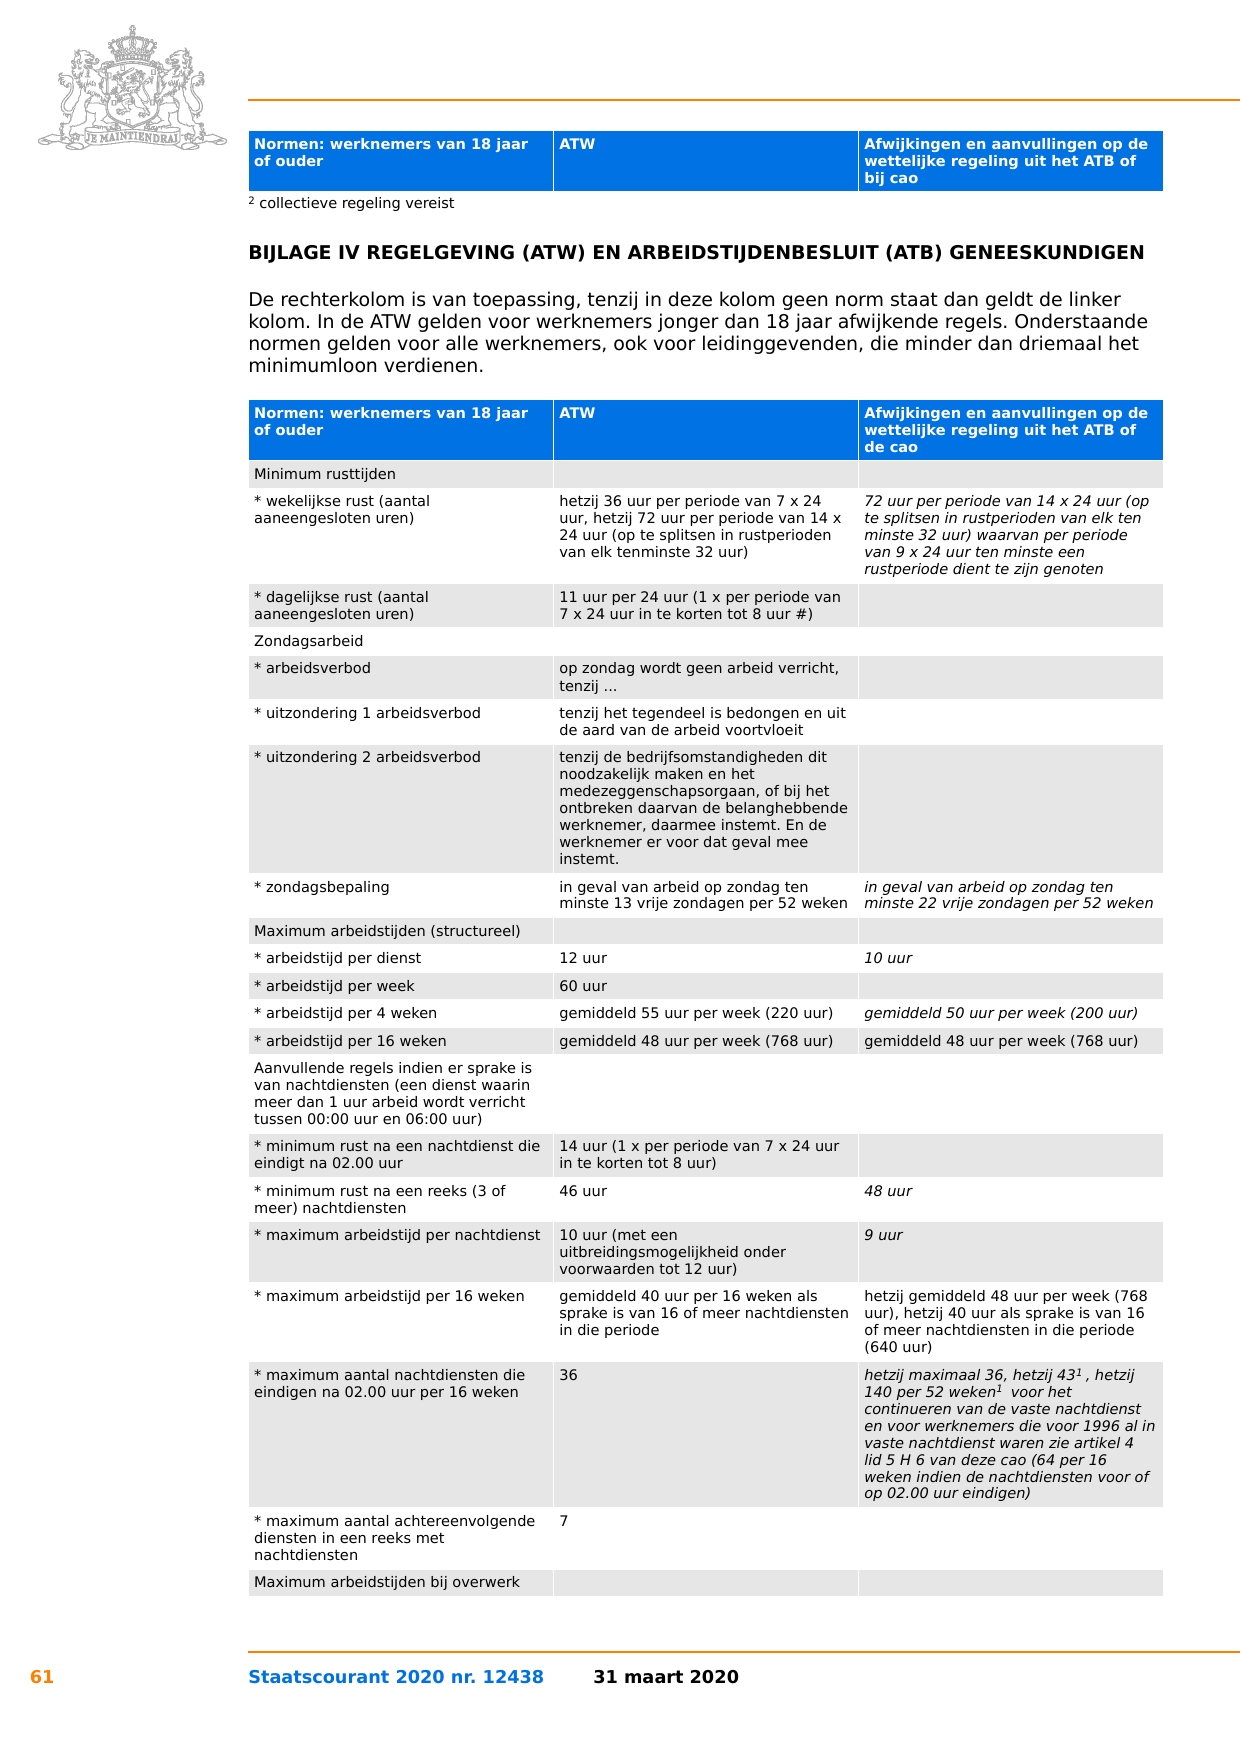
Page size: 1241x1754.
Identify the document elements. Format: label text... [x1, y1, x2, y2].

table_cell [859, 584, 1163, 627]
table_cell hetzij gemiddeld 48 uur per week (768 uur), hetzij 40 uur als sprake is van 16 of meer nachtdiensten in die periode (640 uur) [859, 1284, 1163, 1361]
table_cell 9 uur [859, 1222, 1163, 1282]
table_cell [859, 628, 1163, 655]
subtitle BIJLAGE IV REGELGEVING (ATW) EN ARBEIDSTIJDENBESLUIT (ATB) GENEESKUNDIGEN [248, 242, 1163, 264]
table_cell tenzij het tegendeel is bedongen en uit de aard van de arbeid voortvloeit [554, 700, 858, 743]
table_cell [859, 1134, 1163, 1177]
table_cell gemiddeld 48 uur per week (768 uur) [859, 1028, 1163, 1054]
table_cell [554, 628, 858, 655]
table_header Normen: werknemers van 18 jaar of ouder [249, 131, 553, 191]
table_cell gemiddeld 55 uur per week (220 uur) [554, 1000, 858, 1027]
table_header Normen: werknemers van 18 jaar of ouder [249, 400, 553, 460]
table_cell 46 uur [554, 1178, 858, 1221]
table_cell [859, 461, 1163, 488]
table_cell 36 [554, 1362, 858, 1507]
table_cell [859, 656, 1163, 699]
table_cell in geval van arbeid op zondag ten minste 22 vrije zondagen per 52 weken [859, 874, 1163, 917]
table_cell * maximum arbeidstijd per 16 weken [249, 1284, 553, 1361]
table_cell 10 uur [859, 946, 1163, 972]
table_cell Aanvullende regels indien er sprake is van nachtdiensten (een dienst waarin meer dan 1 uur arbeid wordt verricht tussen 00:00 uur en 06:00 uur) [249, 1055, 553, 1132]
table_cell gemiddeld 50 uur per week (200 uur) [859, 1000, 1163, 1027]
table_cell 2 collectieve regeling vereist [248, 192, 1163, 212]
table_cell [554, 1570, 858, 1596]
table_cell Minimum rusttijden [249, 461, 553, 488]
table_cell * uitzondering 2 arbeidsverbod [249, 745, 553, 873]
table_cell tenzij de bedrijfsomstandigheden dit noodzakelijk maken en het medezeggenschapsorgaan, of bij het ontbreken daarvan de belanghebbende werknemer, daarmee instemt. En de werknemer er voor dat geval mee instemt. [554, 745, 858, 873]
table_cell * arbeidstijd per week [249, 973, 553, 999]
table_cell 7 [554, 1508, 858, 1568]
table_cell * zondagsbepaling [249, 874, 553, 917]
table_cell * arbeidsverbod [249, 656, 553, 699]
table_header Afwijkingen en aanvullingen op de wettelijke regeling uit het ATB of bij cao [859, 131, 1163, 191]
table_cell 10 uur (met een uitbreidingsmogelijkheid onder voorwaarden tot 12 uur) [554, 1222, 858, 1282]
table_cell 11 uur per 24 uur (1 x per periode van 7 x 24 uur in te korten tot 8 uur #) [554, 584, 858, 627]
table_cell Zondagsarbeid [249, 628, 553, 655]
table_cell hetzij 36 uur per periode van 7 x 24 uur, hetzij 72 uur per periode van 14 x 24 uur (op te splitsen in rustperioden van elk tenminste 32 uur) [554, 489, 858, 583]
table_cell 72 uur per periode van 14 x 24 uur (op te splitsen in rustperioden van elk ten minste 32 uur) waarvan per periode van 9 x 24 uur ten minste een rustperiode dient te zijn genoten [859, 489, 1163, 583]
picture [38, 25, 227, 150]
table_cell [554, 1055, 858, 1132]
table_cell [859, 1570, 1163, 1596]
table_cell * uitzondering 1 arbeidsverbod [249, 700, 553, 743]
table_cell in geval van arbeid op zondag ten minste 13 vrije zondagen per 52 weken [554, 874, 858, 917]
table_cell * arbeidstijd per 4 weken [249, 1000, 553, 1027]
table_cell 12 uur [554, 946, 858, 972]
table_cell 14 uur (1 x per periode van 7 x 24 uur in te korten tot 8 uur) [554, 1134, 858, 1177]
table_header Afwijkingen en aanvullingen op de wettelijke regeling uit het ATB of de cao [859, 400, 1163, 460]
table_header ATW [554, 131, 858, 191]
table_cell [859, 1055, 1163, 1132]
table_cell op zondag wordt geen arbeid verricht, tenzij ... [554, 656, 858, 699]
table_cell * maximum aantal nachtdiensten die eindigen na 02.00 uur per 16 weken [249, 1362, 553, 1507]
table_cell * dagelijkse rust (aantal aaneengesloten uren) [249, 584, 553, 627]
table_cell * maximum arbeidstijd per nachtdienst [249, 1222, 553, 1282]
table_cell [859, 745, 1163, 873]
table_cell [859, 973, 1163, 999]
table_cell * arbeidstijd per 16 weken [249, 1028, 553, 1054]
table_cell gemiddeld 40 uur per 16 weken als sprake is van 16 of meer nachtdiensten in die periode [554, 1284, 858, 1361]
table_cell [859, 700, 1163, 743]
table_cell [554, 918, 858, 944]
table_cell hetzij maximaal 36, hetzij 431, hetzij 140 per 52 weken1 voor het continueren van de vaste nachtdienst en voor werknemers die voor 1996 al in vaste nachtdienst waren zie artikel 4 lid 5 H 6 van deze cao (64 per 16 weken indien de nachtdiensten voor of op 02.00 uur eindigen) [859, 1362, 1163, 1507]
table_cell * wekelijkse rust (aantal aaneengesloten uren) [249, 489, 553, 583]
table_cell [859, 1508, 1163, 1568]
table_cell Maximum arbeidstijden bij overwerk [249, 1570, 553, 1596]
table_cell [859, 918, 1163, 944]
table_cell gemiddeld 48 uur per week (768 uur) [554, 1028, 858, 1054]
table_cell 48 uur [859, 1178, 1163, 1221]
table_header ATW [554, 400, 858, 460]
table_cell 60 uur [554, 973, 858, 999]
text De rechterkolom is van toepassing, tenzij in deze kolom geen norm staat dan geldt de linker kolom. In de ATW gelden voor werknemers jonger dan 18 jaar afwijkende regels. Onderstaande normen gelden voor alle werknemers, ook voor leidinggevenden, die minder dan driemaal het minimumloon verdienen. [248, 289, 1163, 377]
table_cell * minimum rust na een reeks (3 of meer) nachtdiensten [249, 1178, 553, 1221]
table_cell * minimum rust na een nachtdienst die eindigt na 02.00 uur [249, 1134, 553, 1177]
table_cell [554, 461, 858, 488]
table_cell * arbeidstijd per dienst [249, 946, 553, 972]
table_cell Maximum arbeidstijden (structureel) [249, 918, 553, 944]
table_cell * maximum aantal achtereenvolgende diensten in een reeks met nachtdiensten [249, 1508, 553, 1568]
